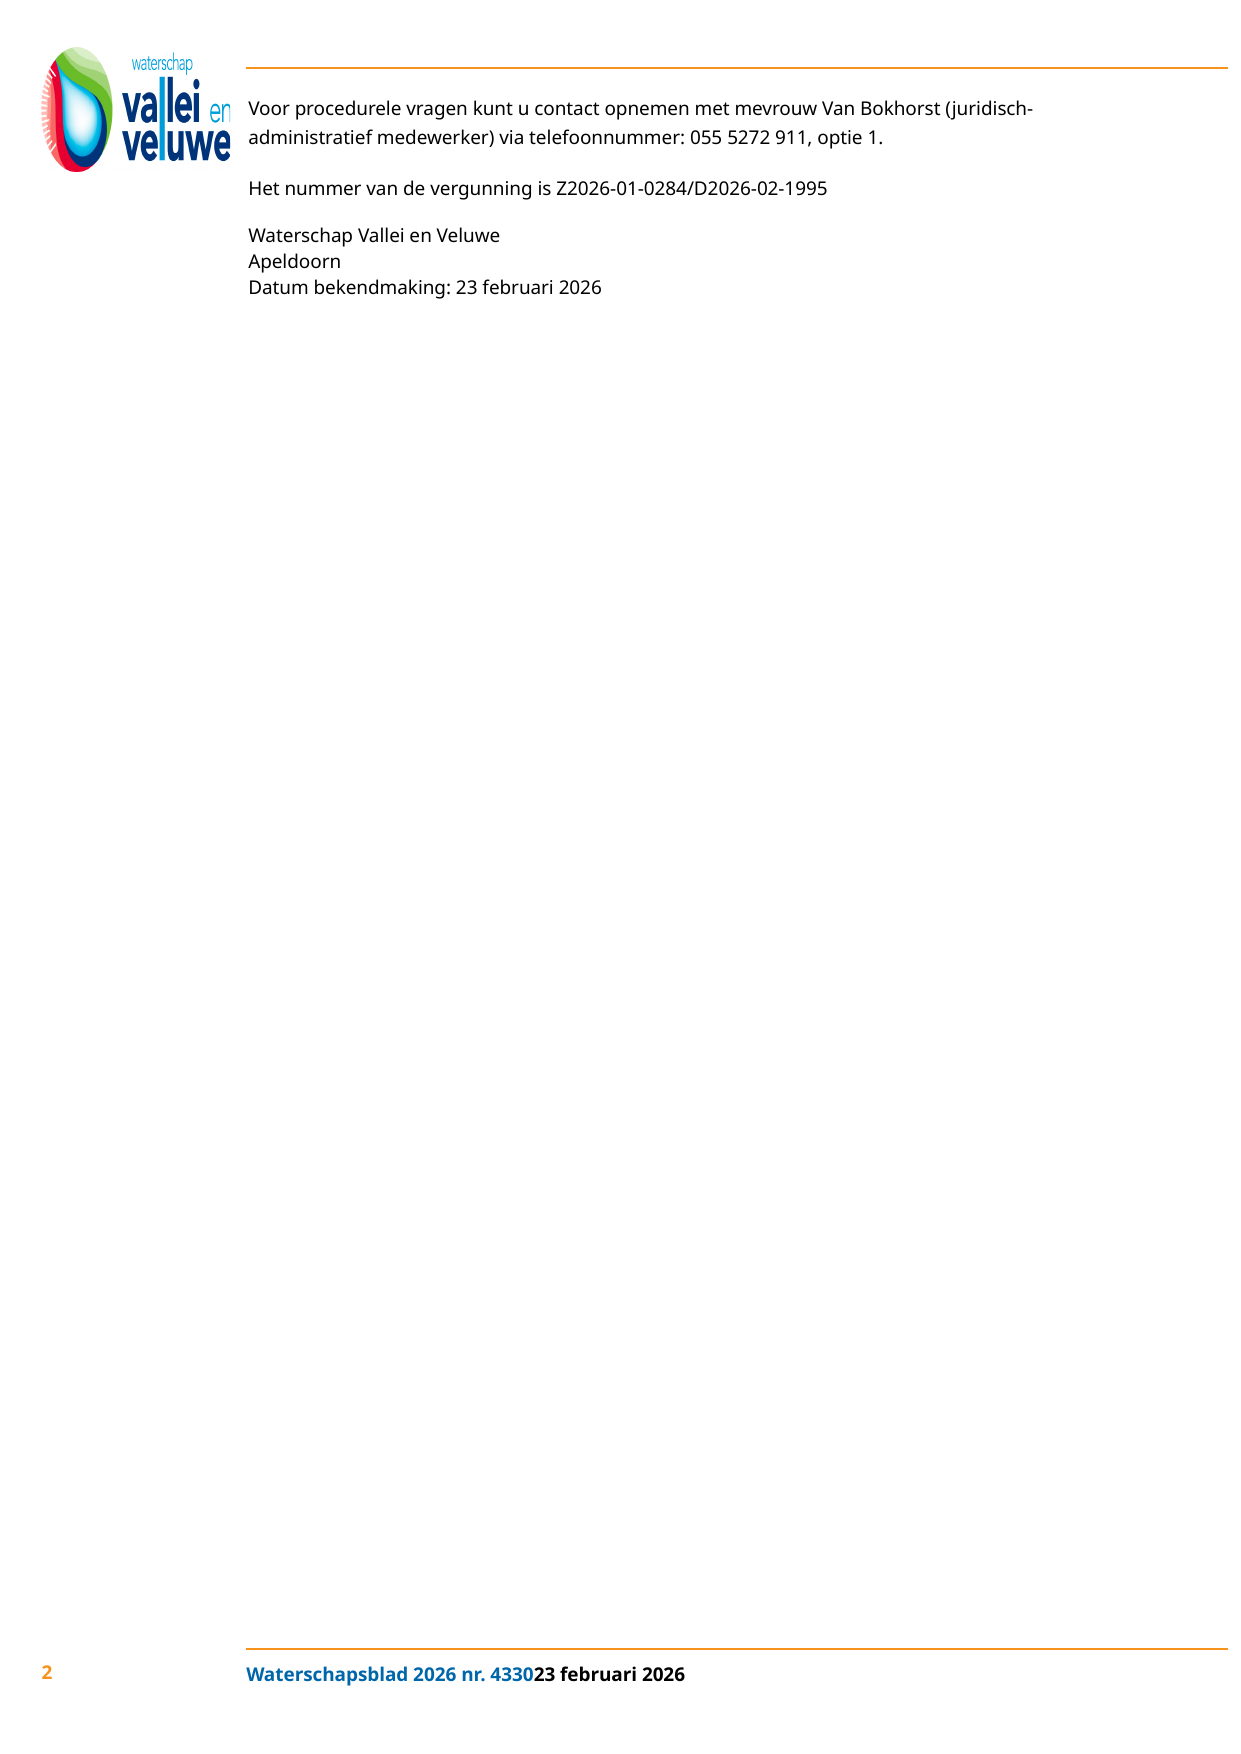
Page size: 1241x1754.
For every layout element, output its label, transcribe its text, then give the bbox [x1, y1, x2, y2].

text Datum bekendmaking: 23 februari 2026 [248, 274, 1152, 300]
text Het nummer van de vergunning is Z2026-01-0284/D2026-02-1995 [248, 175, 1152, 201]
text Apeldoorn [248, 248, 1152, 274]
text Voor procedurele vragen kunt u contact opnemen met mevrouw Van Bokhorst (juridisch-administratief medewerker) via telefoonnummer: 055 5272 911, optie 1. [248, 95, 1152, 150]
text Waterschap Vallei en Veluwe [248, 223, 1152, 248]
picture [41, 47, 231, 172]
